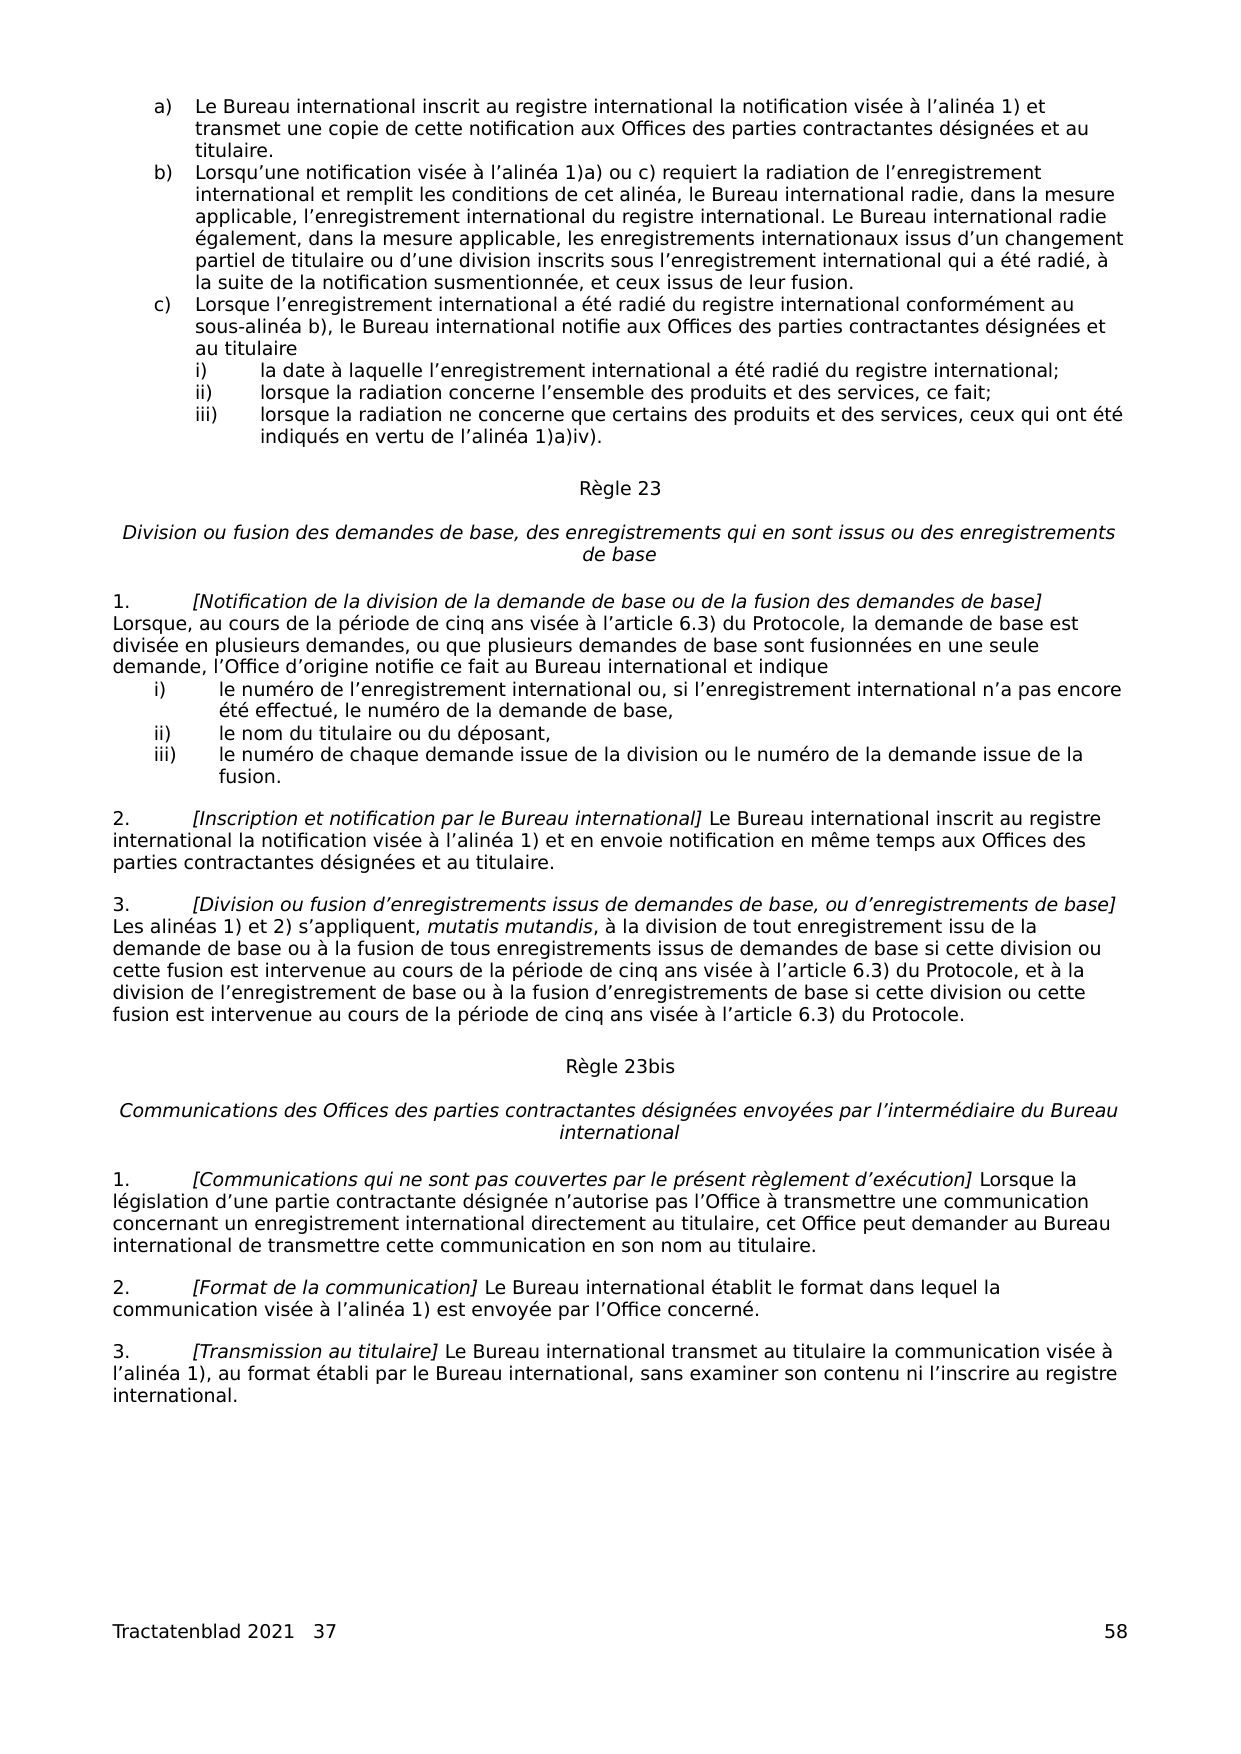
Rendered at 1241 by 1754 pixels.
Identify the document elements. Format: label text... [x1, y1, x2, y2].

text 3. [Division ou fusion d’enregistrements issus de demandes de base, ou d’enregistrements de base] Les alinéas 1) et 2) s’appliquent, mutatis mutandis, à la division de tout enregistrement issu de la demande de base ou à la fusion de tous enregistrements issus de demandes de base si cette division ou cette fusion est intervenue au cours de la période de cinq ans visée à l’article 6.3) du Protocole, et à la division de l’enregistrement de base ou à la fusion d’enregistrements de base si cette division ou cette fusion est intervenue au cours de la période de cinq ans visée à l’article 6.3) du Protocole. [112, 894, 1128, 1026]
subtitle Règle 23bis Communications des Offices des parties contractantes désignées envoyées par l’intermédiaire du Bureau international [112, 1056, 1128, 1144]
text iii) lorsque la radiation ne concerne que certains des produits et des services, ceux qui ont été indiqués en vertu de l’alinéa 1)a)iv). [195, 404, 1128, 448]
text 1. [Communications qui ne sont pas couvertes par le présent règlement d’exécution] Lorsque la législation d’une partie contractante désignée n’autorise pas l’Office à transmettre une communication concernant un enregistrement international directement au titulaire, cet Office peut demander au Bureau international de transmettre cette communication en son nom au titulaire. [112, 1169, 1128, 1257]
text i) le numéro de l’enregistrement international ou, si l’enregistrement international n’a pas encore été effectué, le numéro de la demande de base, [153, 678, 1128, 722]
text c) Lorsque l’enregistrement international a été radié du registre international conformément au sous-alinéa b), le Bureau international notifie aux Offices des parties contractantes désignées et au titulaire [153, 294, 1128, 360]
text 3. [Transmission au titulaire] Le Bureau international transmet au titulaire la communication visée à l’alinéa 1), au format établi par le Bureau international, sans examiner son contenu ni l’inscrire au registre international. [112, 1341, 1128, 1407]
text 2. [Inscription et notification par le Bureau international] Le Bureau international inscrit au registre international la notification visée à l’alinéa 1) et en envoie notification en même temps aux Offices des parties contractantes désignées et au titulaire. [112, 808, 1128, 874]
subtitle Règle 23 Division ou fusion des demandes de base, des enregistrements qui en sont issus ou des enregistrements de base [112, 478, 1128, 566]
text a) Le Bureau international inscrit au registre international la notification visée à l’alinéa 1) et transmet une copie de cette notification aux Offices des parties contractantes désignées et au titulaire. [153, 96, 1128, 162]
text 2. [Format de la communication] Le Bureau international établit le format dans lequel la communication visée à l’alinéa 1) est envoyée par l’Office concerné. [112, 1277, 1128, 1321]
text iii) le numéro de chaque demande issue de la division ou le numéro de la demande issue de la fusion. [153, 744, 1128, 788]
text ii) lorsque la radiation concerne l’ensemble des produits et des services, ce fait; [195, 382, 1128, 404]
text 1. [Notification de la division de la demande de base ou de la fusion des demandes de base] Lorsque, au cours de la période de cinq ans visée à l’article 6.3) du Protocole, la demande de base est divisée en plusieurs demandes, ou que plusieurs demandes de base sont fusionnées en une seule demande, l’Office d’origine notifie ce fait au Bureau international et indique [112, 591, 1128, 678]
text b) Lorsqu’une notification visée à l’alinéa 1)a) ou c) requiert la radiation de l’enregistrement international et remplit les conditions de cet alinéa, le Bureau international radie, dans la mesure applicable, l’enregistrement international du registre international. Le Bureau international radie également, dans la mesure applicable, les enregistrements internationaux issus d’un changement partiel de titulaire ou d’une division inscrits sous l’enregistrement international qui a été radié, à la suite de la notification susmentionnée, et ceux issus de leur fusion. [153, 162, 1128, 294]
text ii) le nom du titulaire ou du déposant, [153, 722, 1128, 744]
text i) la date à laquelle l’enregistrement international a été radié du registre international; [195, 360, 1128, 382]
